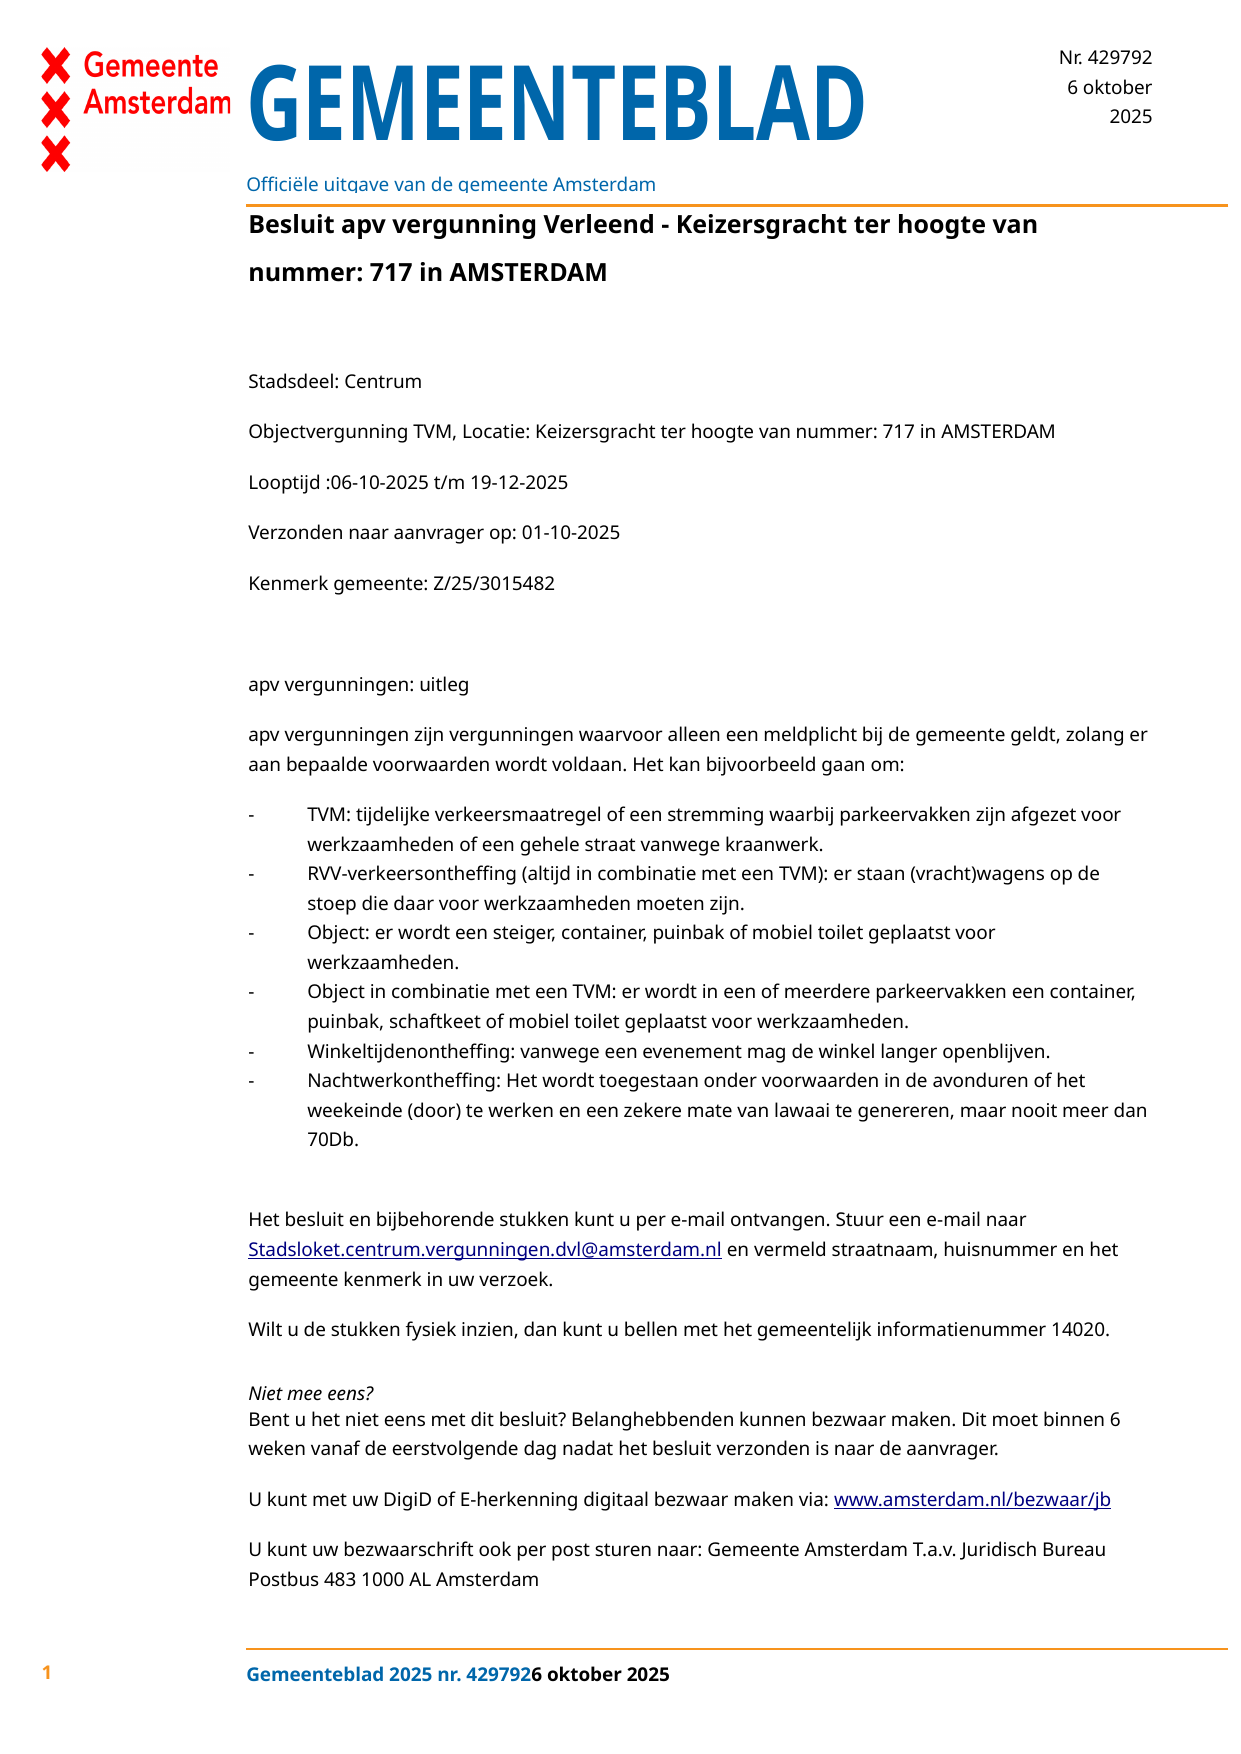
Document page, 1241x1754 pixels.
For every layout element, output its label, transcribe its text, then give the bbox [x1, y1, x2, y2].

list Winkeltijdenontheffing: vanwege een evenement mag de winkel langer openblijven. [248, 1038, 1152, 1064]
picture [41, 47, 231, 172]
text Bent u het niet eens met dit besluit? Belanghebbenden kunnen bezwaar maken. Dit moet binnen 6 weken vanaf de eerstvolgende dag nadat het besluit verzonden is naar de aanvrager. [248, 1406, 1152, 1461]
text Het besluit en bijbehorende stukken kunt u per e-mail ontvangen. Stuur een e-mail naar Stadsloket.centrum.vergunningen.dvl@amsterdam.nl en vermeld straatnaam, huisnummer en het gemeente kenmerk in uw verzoek. [248, 1207, 1152, 1292]
list Nachtwerkontheffing: Het wordt toegestaan onder voorwaarden in de avonduren of het weekeinde (door) te werken en een zekere mate van lawaai te genereren, maar nooit meer dan 70Db. [248, 1067, 1152, 1152]
text Wilt u de stukken fysiek inzien, dan kunt u bellen met het gemeentelijk informatienummer 14020. [248, 1316, 1152, 1342]
text Besluit apv vergunning Verleend - Keizersgracht ter hoogte van nummer: 717 in AMSTERDAM [248, 207, 1152, 288]
text apv vergunningen: uitleg [248, 671, 1152, 697]
text U kunt met uw DigiD of E-herkenning digitaal bezwaar maken via: www.amsterdam.nl/bezwaar/jb [248, 1486, 1152, 1512]
list TVM: tijdelijke verkeersmaatregel of een stremming waarbij parkeervakken zijn afgezet voor werkzaamheden of een gehele straat vanwege kraanwerk. [248, 801, 1152, 857]
list RVV-verkeersontheffing (altijd in combinatie met een TVM): er staan (vracht)wagens op de stoep die daar voor werkzaamheden moeten zijn. [248, 860, 1152, 916]
list Object in combinatie met een TVM: er wordt in een of meerdere parkeervakken een container, puinbak, schaftkeet of mobiel toilet geplaatst voor werkzaamheden. [248, 979, 1152, 1034]
text Verzonden naar aanvrager op: 01-10-2025 [248, 519, 1152, 545]
text Kenmerk gemeente: Z/25/3015482 [248, 570, 1152, 596]
text apv vergunningen zijn vergunningen waarvoor alleen een meldplicht bij de gemeente geldt, zolang er aan bepaalde voorwaarden wordt voldaan. Het kan bijvoorbeeld gaan om: [248, 721, 1152, 777]
text Objectvergunning TVM, Locatie: Keizersgracht ter hoogte van nummer: 717 in AMSTERDAM [248, 419, 1152, 444]
text U kunt uw bezwaarschrift ook per post sturen naar: Gemeente Amsterdam T.a.v. Juridisch Bureau Postbus 483 1000 AL Amsterdam [248, 1536, 1152, 1592]
list Object: er wordt een steiger, container, puinbak of mobiel toilet geplaatst voor werkzaamheden. [248, 919, 1152, 975]
text Niet mee eens? [248, 1380, 1152, 1406]
text Looptijd :06-10-2025 t/m 19-12-2025 [248, 469, 1152, 495]
text Stadsdeel: Centrum [248, 368, 1152, 394]
